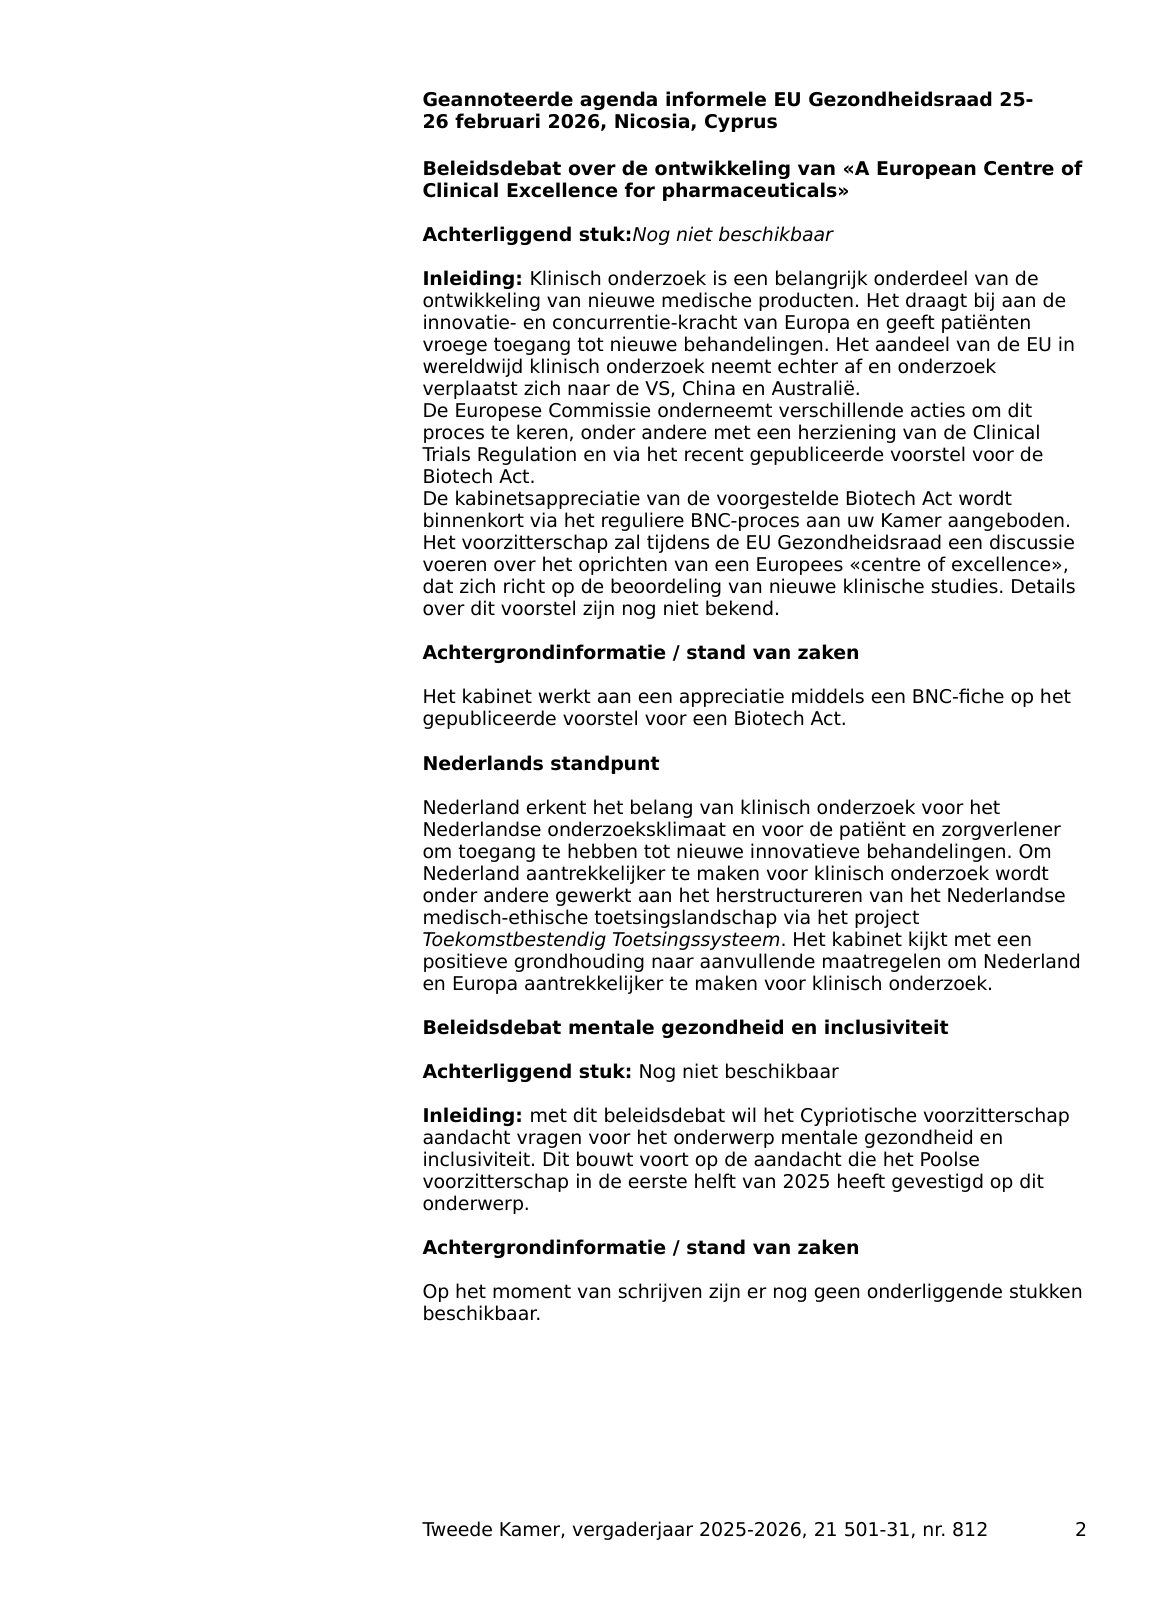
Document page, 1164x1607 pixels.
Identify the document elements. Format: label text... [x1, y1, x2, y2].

subtitle Achtergrondinformatie / stand van zaken [422, 642, 1087, 664]
text Op het moment van schrijven zijn er nog geen onderliggende stukken beschikbaar. [422, 1281, 1087, 1325]
text Nederland erkent het belang van klinisch onderzoek voor het Nederlandse onderzoeksklimaat en voor de patiënt en zorgverlener om toegang te hebben tot nieuwe innovatieve behandelingen. Om Nederland aantrekkelijker te maken voor klinisch onderzoek wordt onder andere gewerkt aan het herstructureren van het Nederlandse medisch-ethische toetsingslandschap via het project Toekomstbestendig Toetsingssysteem. Het kabinet kijkt met een positieve grondhouding naar aanvullende maatregelen om Nederland en Europa aantrekkelijker te maken voor klinisch onderzoek. [422, 797, 1087, 994]
subtitle Beleidsdebat over de ontwikkeling van «A European Centre of Clinical Excellence for pharmaceuticals» [422, 158, 1087, 202]
text Achterliggend stuk:Nog niet beschikbaar [422, 224, 1087, 246]
text Het kabinet werkt aan een appreciatie middels een BNC-fiche op het gepubliceerde voorstel voor een Biotech Act. [422, 686, 1087, 730]
subtitle Nederlands standpunt [422, 752, 1087, 774]
subtitle Geannoteerde agenda informele EU Gezondheidsraad 25-26 februari 2026, Nicosia, Cyprus [422, 89, 1087, 133]
text De kabinetsappreciatie van de voorgestelde Biotech Act wordt binnenkort via het reguliere BNC-proces aan uw Kamer aangeboden. Het voorzitterschap zal tijdens de EU Gezondheidsraad een discussie voeren over het oprichten van een Europees «centre of excellence», dat zich richt op de beoordeling van nieuwe klinische studies. Details over dit voorstel zijn nog niet bekend. [422, 488, 1087, 620]
text Achterliggend stuk: Nog niet beschikbaar [422, 1061, 1087, 1083]
text Inleiding: met dit beleidsdebat wil het Cypriotische voorzitterschap aandacht vragen voor het onderwerp mentale gezondheid en inclusiviteit. Dit bouwt voort op de aandacht die het Poolse voorzitterschap in de eerste helft van 2025 heeft gevestigd op dit onderwerp. [422, 1105, 1087, 1215]
subtitle Achtergrondinformatie / stand van zaken [422, 1237, 1087, 1259]
text De Europese Commissie onderneemt verschillende acties om dit proces te keren, onder andere met een herziening van de Clinical Trials Regulation en via het recent gepubliceerde voorstel voor de Biotech Act. [422, 400, 1087, 488]
subtitle Beleidsdebat mentale gezondheid en inclusiviteit [422, 1017, 1087, 1039]
text Inleiding: Klinisch onderzoek is een belangrijk onderdeel van de ontwikkeling van nieuwe medische producten. Het draagt bij aan de innovatie- en concurrentie-kracht van Europa en geeft patiënten vroege toegang tot nieuwe behandelingen. Het aandeel van de EU in wereldwijd klinisch onderzoek neemt echter af en onderzoek verplaatst zich naar de VS, China en Australië. [422, 268, 1087, 400]
